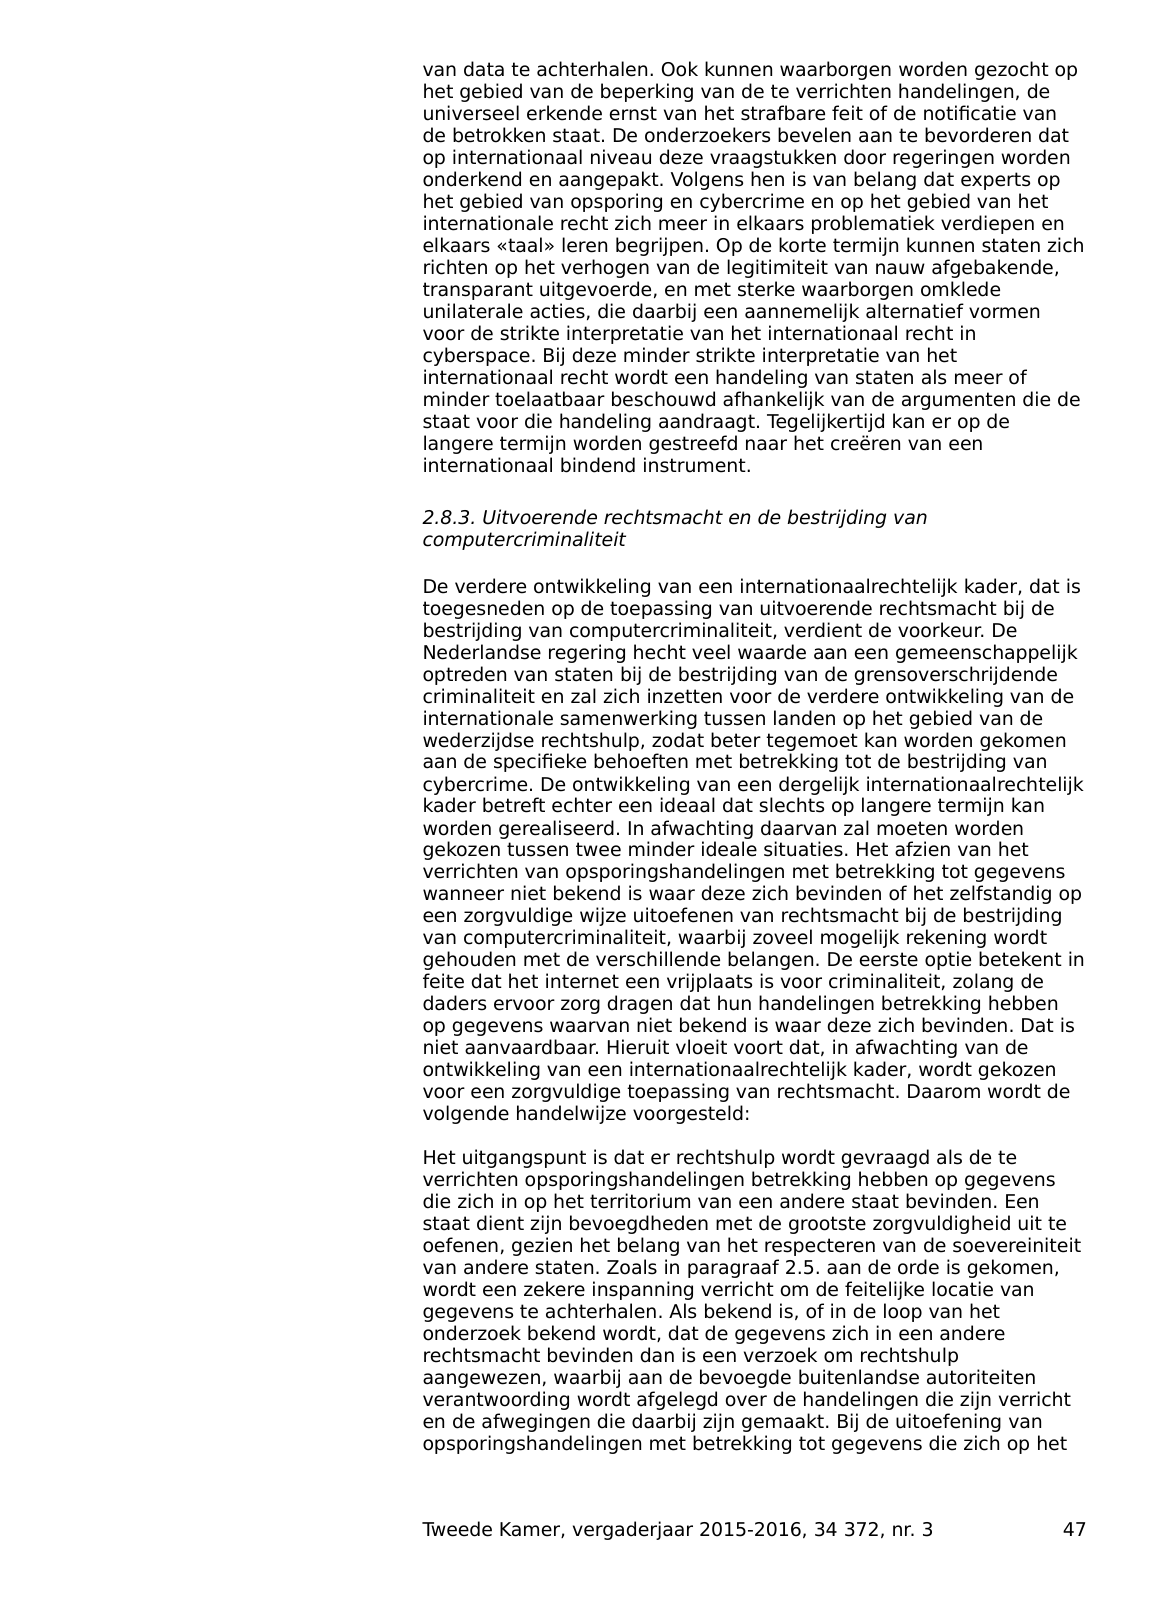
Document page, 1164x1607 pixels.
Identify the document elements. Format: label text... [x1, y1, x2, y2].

text van data te achterhalen. Ook kunnen waarborgen worden gezocht op het gebied van de beperking van de te verrichten handelingen, de universeel erkende ernst van het strafbare feit of de notificatie van de betrokken staat. De onderzoekers bevelen aan te bevorderen dat op internationaal niveau deze vraagstukken door regeringen worden onderkend en aangepakt. Volgens hen is van belang dat experts op het gebied van opsporing en cybercrime en op het gebied van het internationale recht zich meer in elkaars problematiek verdiepen en elkaars «taal» leren begrijpen. Op de korte termijn kunnen staten zich richten op het verhogen van de legitimiteit van nauw afgebakende, transparant uitgevoerde, en met sterke waarborgen omklede unilaterale acties, die daarbij een aannemelijk alternatief vormen voor de strikte interpretatie van het internationaal recht in cyberspace. Bij deze minder strikte interpretatie van het internationaal recht wordt een handeling van staten als meer of minder toelaatbaar beschouwd afhankelijk van de argumenten die de staat voor die handeling aandraagt. Tegelijkertijd kan er op de langere termijn worden gestreefd naar het creëren van een internationaal bindend instrument. [422, 59, 1087, 477]
subtitle 2.8.3. Uitvoerende rechtsmacht en de bestrijding van computercriminaliteit [422, 507, 1087, 551]
text De verdere ontwikkeling van een internationaalrechtelijk kader, dat is toegesneden op de toepassing van uitvoerende rechtsmacht bij de bestrijding van computercriminaliteit, verdient de voorkeur. De Nederlandse regering hecht veel waarde aan een gemeenschappelijk optreden van staten bij de bestrijding van de grensoverschrijdende criminaliteit en zal zich inzetten voor de verdere ontwikkeling van de internationale samenwerking tussen landen op het gebied van de wederzijdse rechtshulp, zodat beter tegemoet kan worden gekomen aan de specifieke behoeften met betrekking tot de bestrijding van cybercrime. De ontwikkeling van een dergelijk internationaalrechtelijk kader betreft echter een ideaal dat slechts op langere termijn kan worden gerealiseerd. In afwachting daarvan zal moeten worden gekozen tussen twee minder ideale situaties. Het afzien van het verrichten van opsporingshandelingen met betrekking tot gegevens wanneer niet bekend is waar deze zich bevinden of het zelfstandig op een zorgvuldige wijze uitoefenen van rechtsmacht bij de bestrijding van computercriminaliteit, waarbij zoveel mogelijk rekening wordt gehouden met de verschillende belangen. De eerste optie betekent in feite dat het internet een vrijplaats is voor criminaliteit, zolang de daders ervoor zorg dragen dat hun handelingen betrekking hebben op gegevens waarvan niet bekend is waar deze zich bevinden. Dat is niet aanvaardbaar. Hieruit vloeit voort dat, in afwachting van de ontwikkeling van een internationaalrechtelijk kader, wordt gekozen voor een zorgvuldige toepassing van rechtsmacht. Daarom wordt de volgende handelwijze voorgesteld: [422, 576, 1087, 1125]
text Het uitgangspunt is dat er rechtshulp wordt gevraagd als de te verrichten opsporingshandelingen betrekking hebben op gegevens die zich in op het territorium van een andere staat bevinden. Een staat dient zijn bevoegdheden met de grootste zorgvuldigheid uit te oefenen, gezien het belang van het respecteren van de soevereiniteit van andere staten. Zoals in paragraaf 2.5. aan de orde is gekomen, wordt een zekere inspanning verricht om de feitelijke locatie van gegevens te achterhalen. Als bekend is, of in de loop van het onderzoek bekend wordt, dat de gegevens zich in een andere rechtsmacht bevinden dan is een verzoek om rechtshulp aangewezen, waarbij aan de bevoegde buitenlandse autoriteiten verantwoording wordt afgelegd over de handelingen die zijn verricht en de afwegingen die daarbij zijn gemaakt. Bij de uitoefening van opsporingshandelingen met betrekking tot gegevens die zich op het [422, 1147, 1087, 1455]
